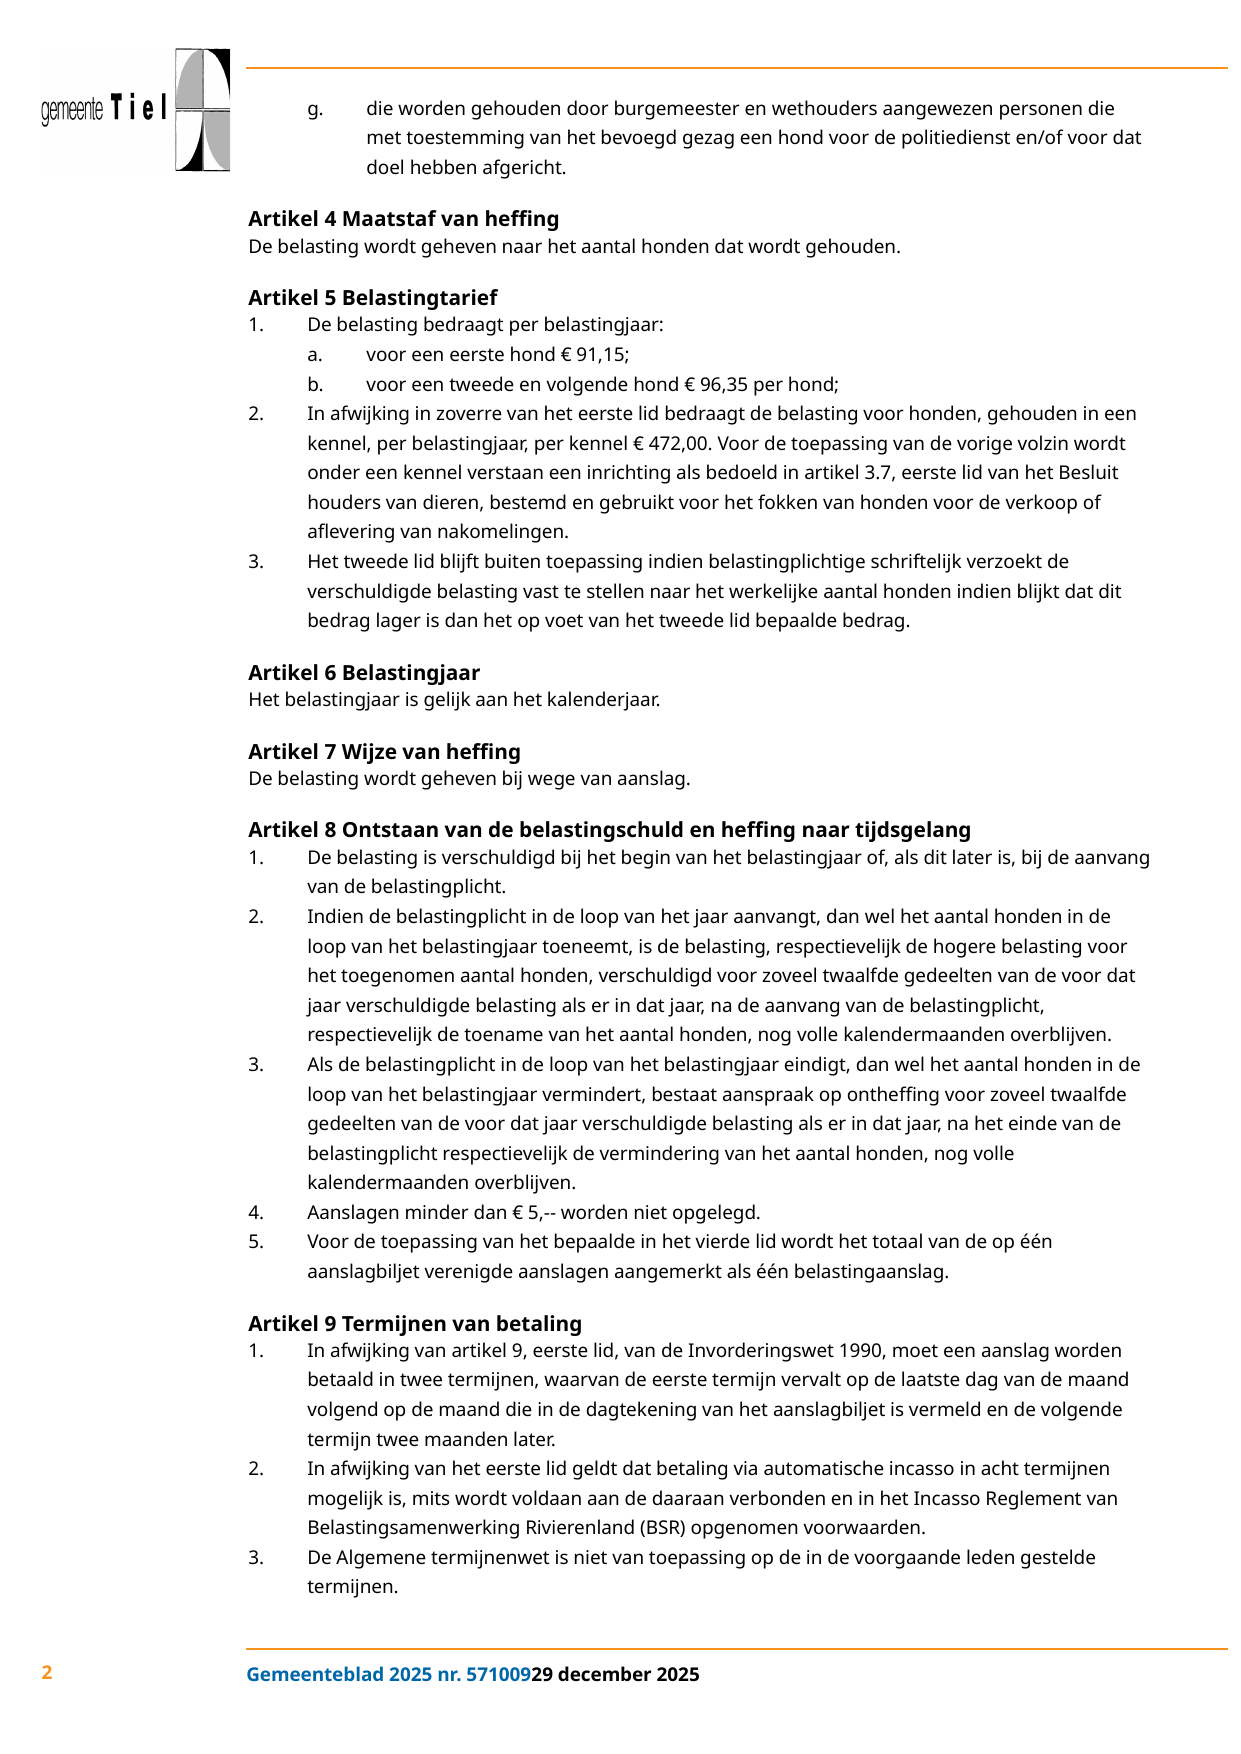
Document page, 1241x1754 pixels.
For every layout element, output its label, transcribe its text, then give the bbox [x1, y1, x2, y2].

text Artikel 6 Belastingjaar [248, 658, 1152, 686]
text Artikel 5 Belastingtarief [248, 283, 1152, 312]
list De Algemene termijnenwet is niet van toepassing op de in de voorgaande leden gestelde termijnen. [248, 1544, 1152, 1599]
list In afwijking van artikel 9, eerste lid, van de Invorderingswet 1990, moet een aanslag worden betaald in twee termijnen, waarvan de eerste termijn vervalt op de laatste dag van de maand volgend op de maand die in de dagtekening van het aanslagbiljet is vermeld en de volgende termijn twee maanden later. [248, 1337, 1152, 1452]
list Indien de belastingplicht in de loop van het jaar aanvangt, dan wel het aantal honden in de loop van het belastingjaar toeneemt, is de belasting, respectievelijk de hogere belasting voor het toegenomen aantal honden, verschuldigd voor zoveel twaalfde gedeelten van de voor dat jaar verschuldigde belasting als er in dat jaar, na de aanvang van de belastingplicht, respectievelijk de toename van het aantal honden, nog volle kalendermaanden overblijven. [248, 903, 1152, 1047]
text Het belastingjaar is gelijk aan het kalenderjaar. [248, 686, 1152, 712]
list Voor de toepassing van het bepaalde in het vierde lid wordt het totaal van de op één aanslagbiljet verenigde aanslagen aangemerkt als één belastingaanslag. [248, 1229, 1152, 1284]
text Artikel 4 Maatstaf van heffing [248, 204, 1152, 233]
list Het tweede lid blijft buiten toepassing indien belastingplichtige schriftelijk verzoekt de verschuldigde belasting vast te stellen naar het werkelijke aantal honden indien blijkt dat dit bedrag lager is dan het op voet van het tweede lid bepaalde bedrag. [248, 548, 1152, 633]
list In afwijking van het eerste lid geldt dat betaling via automatische incasso in acht termijnen mogelijk is, mits wordt voldaan aan de daaraan verbonden en in het Incasso Reglement van Belastingsamenwerking Rivierenland (BSR) opgenomen voorwaarden. [248, 1455, 1152, 1540]
text De belasting wordt geheven naar het aantal honden dat wordt gehouden. [248, 233, 1152, 258]
list De belasting bedraagt per belastingjaar: [248, 312, 1152, 337]
list voor een eerste hond € 91,15; [307, 341, 1152, 367]
list In afwijking in zoverre van het eerste lid bedraagt de belasting voor honden, gehouden in een kennel, per belastingjaar, per kennel € 472,00. Voor de toepassing van de vorige volzin wordt onder een kennel verstaan een inrichting als bedoeld in artikel 3.7, eerste lid van het Besluit houders van dieren, bestemd en gebruikt voor het fokken van honden voor de verkoop of aflevering van nakomelingen. [248, 400, 1152, 544]
text Artikel 7 Wijze van heffing [248, 737, 1152, 765]
list Aanslagen minder dan € 5,-- worden niet opgelegd. [248, 1199, 1152, 1225]
text Artikel 9 Termijnen van betaling [248, 1309, 1152, 1337]
list voor een tweede en volgende hond € 96,35 per hond; [307, 371, 1152, 397]
text Artikel 8 Ontstaan van de belastingschuld en heffing naar tijdsgelang [248, 816, 1152, 844]
list Als de belastingplicht in de loop van het belastingjaar eindigt, dan wel het aantal honden in de loop van het belastingjaar vermindert, bestaat aanspraak op ontheffing voor zoveel twaalfde gedeelten van de voor dat jaar verschuldigde belasting als er in dat jaar, na het einde van de belastingplicht respectievelijk de vermindering van het aantal honden, nog volle kalendermaanden overblijven. [248, 1051, 1152, 1195]
list die worden gehouden door burgemeester en wethouders aangewezen personen die met toestemming van het bevoegd gezag een hond voor de politiedienst en/of voor dat doel hebben afgericht. [307, 95, 1152, 180]
list De belasting is verschuldigd bij het begin van het belastingjaar of, als dit later is, bij de aanvang van de belastingplicht. [248, 844, 1152, 899]
picture [41, 47, 231, 172]
text De belasting wordt geheven bij wege van aanslag. [248, 765, 1152, 791]
